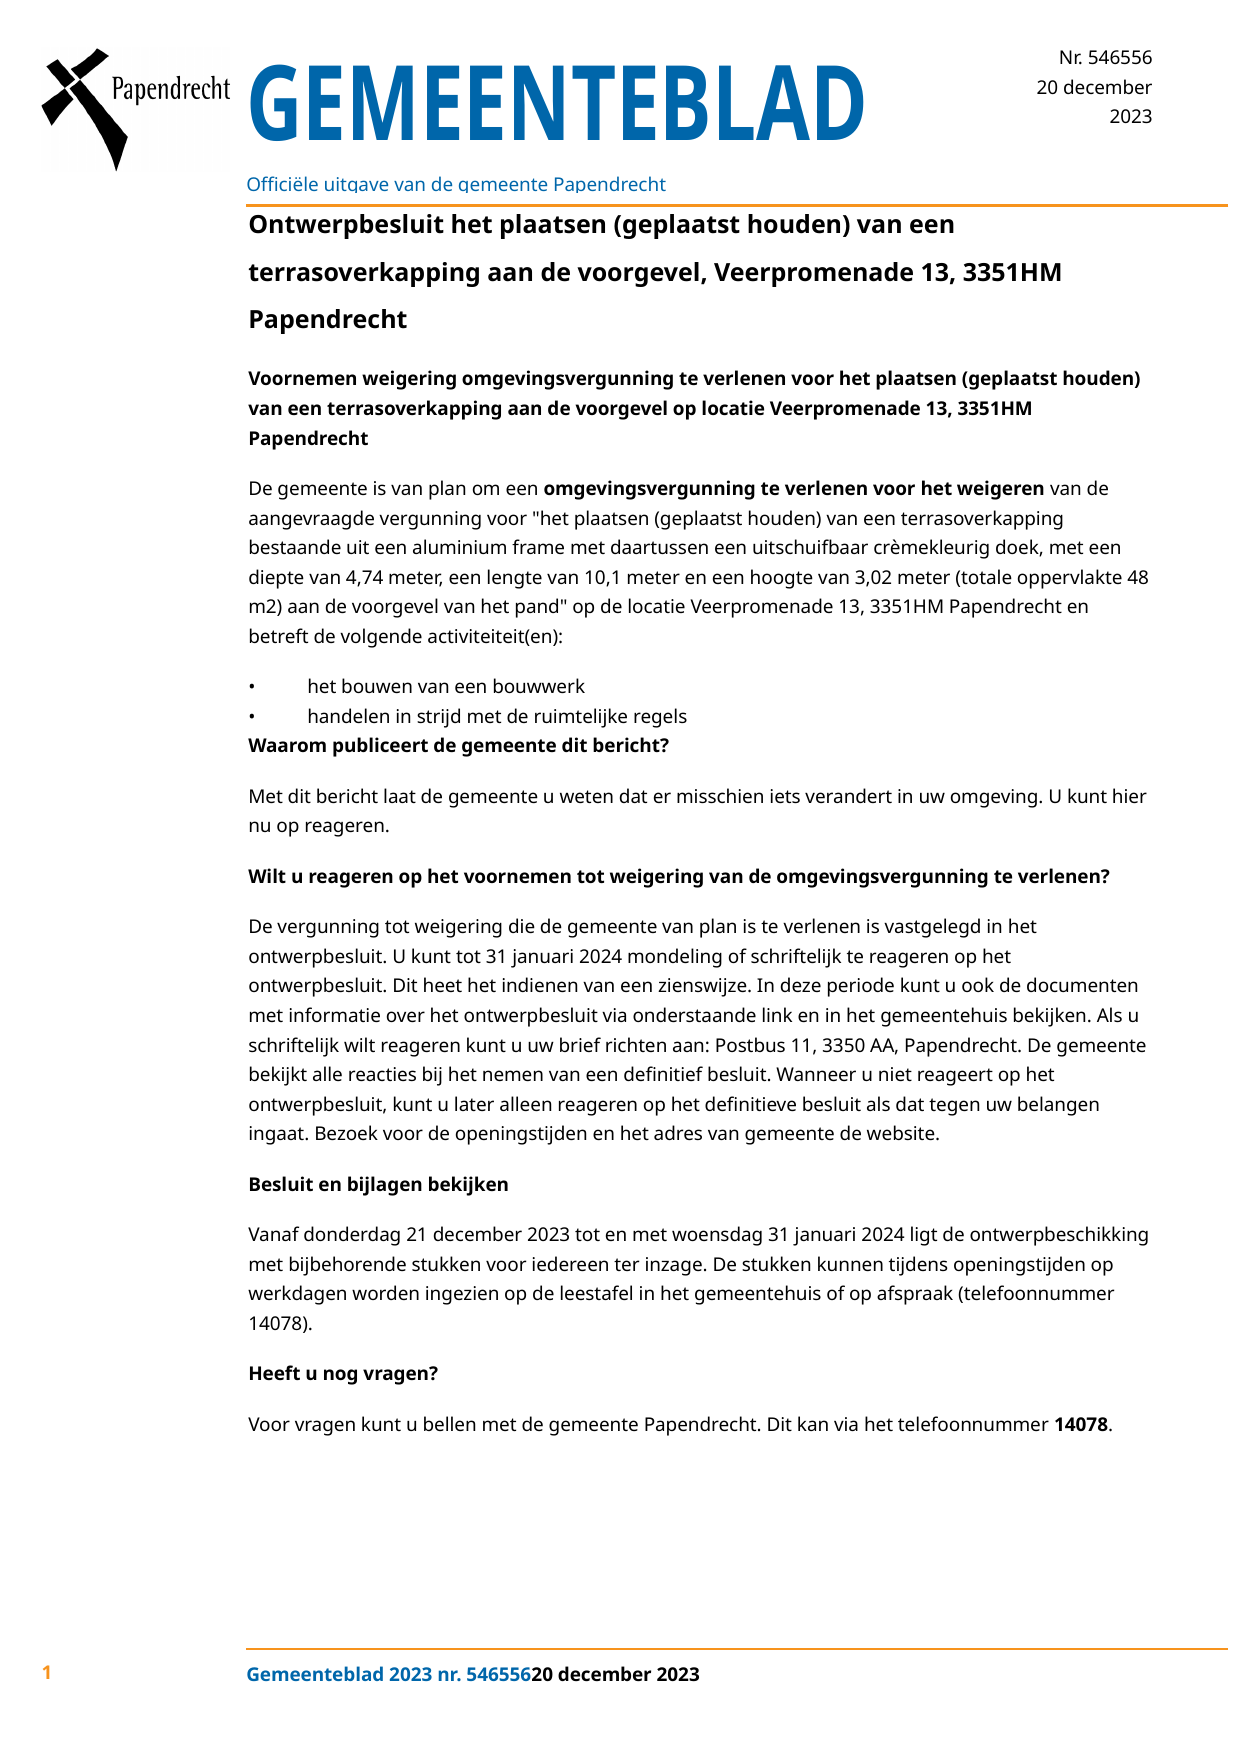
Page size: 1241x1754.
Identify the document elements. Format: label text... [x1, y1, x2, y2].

text Besluit en bijlagen bekijken [248, 1171, 1152, 1197]
text De vergunning tot weigering die de gemeente van plan is te verlenen is vastgelegd in het ontwerpbesluit. U kunt tot 31 januari 2024 mondeling of schriftelijk te reageren op het ontwerpbesluit. Dit heet het indienen van een zienswijze. In deze periode kunt u ook de documenten met informatie over het ontwerpbesluit via onderstaande link en in het gemeentehuis bekijken. Als u schriftelijk wilt reageren kunt u uw brief richten aan: Postbus 11, 3350 AA, Papendrecht. De gemeente bekijkt alle reacties bij het nemen van een definitief besluit. Wanneer u niet reageert op het ontwerpbesluit, kunt u later alleen reageren op het definitieve besluit als dat tegen uw belangen ingaat. Bezoek voor de openingstijden en het adres van gemeente de website. [248, 913, 1152, 1146]
text Heeft u nog vragen? [248, 1361, 1152, 1386]
text Voornemen weigering omgevingsvergunning te verlenen voor het plaatsen (geplaatst houden) van een terrasoverkapping aan de voorgevel op locatie Veerpromenade 13, 3351HM Papendrecht [248, 366, 1152, 450]
picture [41, 47, 231, 172]
text Met dit bericht laat de gemeente u weten dat er misschien iets verandert in uw omgeving. U kunt hier nu op reageren. [248, 783, 1152, 838]
text Vanaf donderdag 21 december 2023 tot en met woensdag 31 januari 2024 ligt de ontwerpbeschikking met bijbehorende stukken voor iedereen ter inzage. De stukken kunnen tijdens openingstijden op werkdagen worden ingezien op de leestafel in het gemeentehuis of op afspraak (telefoonnummer 14078). [248, 1221, 1152, 1336]
text Voor vragen kunt u bellen met de gemeente Papendrecht. Dit kan via het telefoonnummer 14078. [248, 1411, 1152, 1437]
text Waarom publiceert de gemeente dit bericht? [248, 733, 1152, 758]
text Wilt u reageren op het voornemen tot weigering van de omgevingsvergunning te verlenen? [248, 863, 1152, 889]
list handelen in strijd met de ruimtelijke regels [248, 703, 1152, 729]
list het bouwen van een bouwwerk [248, 673, 1152, 699]
text De gemeente is van plan om een omgevingsvergunning te verlenen voor het weigeren van de aangevraagde vergunning voor "het plaatsen (geplaatst houden) van een terrasoverkapping bestaande uit een aluminium frame met daartussen een uitschuifbaar crèmekleurig doek, met een diepte van 4,74 meter, een lengte van 10,1 meter en een hoogte van 3,02 meter (totale oppervlakte 48 m2) aan de voorgevel van het pand" op de locatie Veerpromenade 13, 3351HM Papendrecht en betreft de volgende activiteiteit(en): [248, 475, 1152, 649]
text Ontwerpbesluit het plaatsen (geplaatst houden) van een terrasoverkapping aan de voorgevel, Veerpromenade 13, 3351HM Papendrecht [248, 207, 1152, 336]
